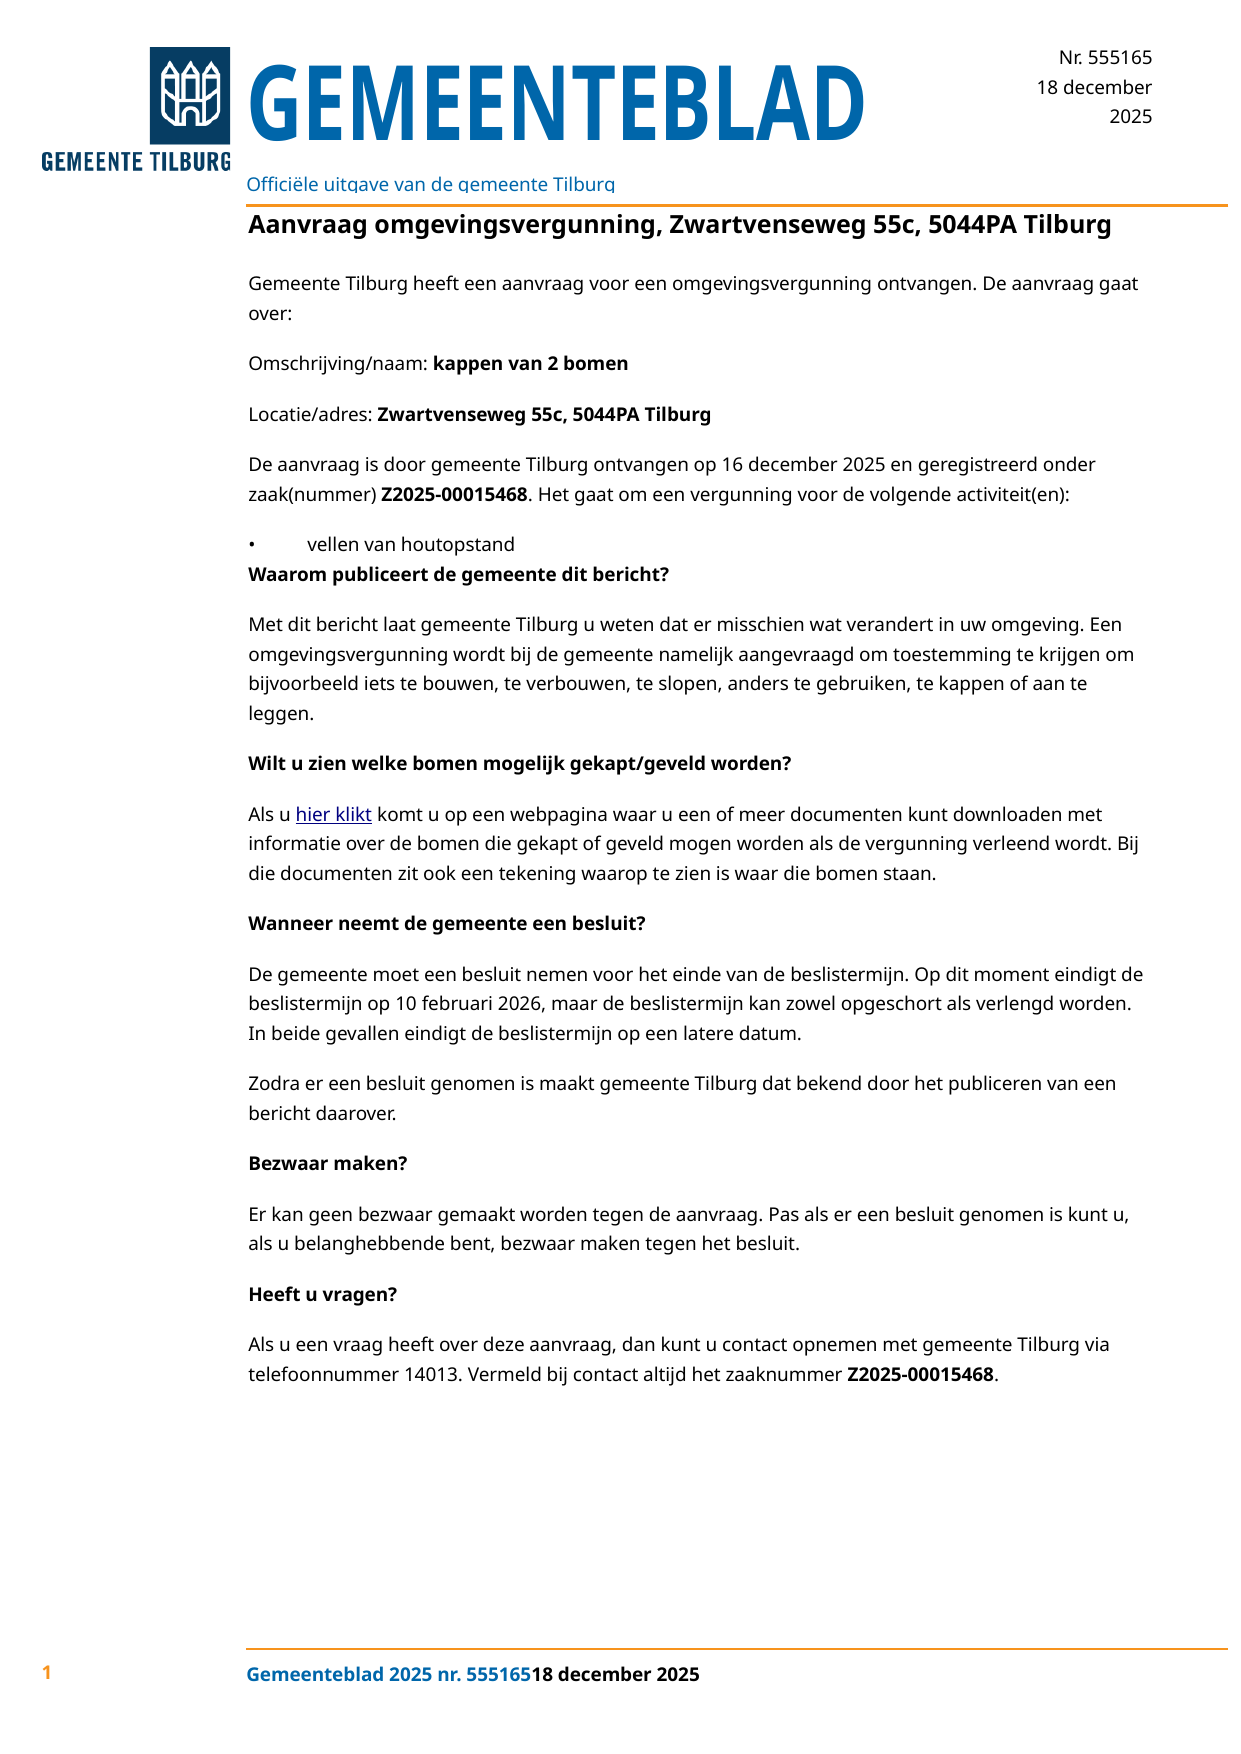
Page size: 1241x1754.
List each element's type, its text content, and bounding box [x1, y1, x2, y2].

picture [41, 47, 231, 172]
text De aanvraag is door gemeente Tilburg ontvangen op 16 december 2025 en geregistreerd onder zaak(nummer) Z2025-00015468. Het gaat om een vergunning voor de volgende activiteit(en): [248, 451, 1152, 506]
text Als u een vraag heeft over deze aanvraag, dan kunt u contact opnemen met gemeente Tilburg via telefoonnummer 14013. Vermeld bij contact altijd het zaaknummer Z2025-00015468. [248, 1331, 1152, 1386]
text Zodra er een besluit genomen is maakt gemeente Tilburg dat bekend door het publiceren van een bericht daarover. [248, 1070, 1152, 1126]
text Waarom publiceert de gemeente dit bericht? [248, 561, 1152, 586]
text Heeft u vragen? [248, 1281, 1152, 1306]
text Wilt u zien welke bomen mogelijk gekapt/geveld worden? [248, 750, 1152, 776]
text Bezwaar maken? [248, 1150, 1152, 1176]
text Omschrijving/naam: kappen van 2 bomen [248, 350, 1152, 376]
text Met dit bericht laat gemeente Tilburg u weten dat er misschien wat verandert in uw omgeving. Een omgevingsvergunning wordt bij de gemeente namelijk aangevraagd om toestemming te krijgen om bijvoorbeeld iets te bouwen, te verbouwen, te slopen, anders te gebruiken, te kappen of aan te leggen. [248, 611, 1152, 726]
text De gemeente moet een besluit nemen voor het einde van de beslistermijn. Op dit moment eindigt de beslistermijn op 10 februari 2026, maar de beslistermijn kan zowel opgeschort als verlengd worden. In beide gevallen eindigt de beslistermijn op een latere datum. [248, 961, 1152, 1046]
text Er kan geen bezwaar gemaakt worden tegen de aanvraag. Pas als er een besluit genomen is kunt u, als u belanghebbende bent, bezwaar maken tegen het besluit. [248, 1201, 1152, 1256]
text Aanvraag omgevingsvergunning, Zwartvenseweg 55c, 5044PA Tilburg [248, 207, 1152, 241]
text Locatie/adres: Zwartvenseweg 55c, 5044PA Tilburg [248, 401, 1152, 426]
list vellen van houtopstand [248, 531, 1152, 557]
text Gemeente Tilburg heeft een aanvraag voor een omgevingsvergunning ontvangen. De aanvraag gaat over: [248, 270, 1152, 326]
text Wanneer neemt de gemeente een besluit? [248, 910, 1152, 936]
text Als u hier klikt komt u op een webpagina waar u een of meer documenten kunt downloaden met informatie over de bomen die gekapt of geveld mogen worden als de vergunning verleend wordt. Bij die documenten zit ook een tekening waarop te zien is waar die bomen staan. [248, 801, 1152, 886]
